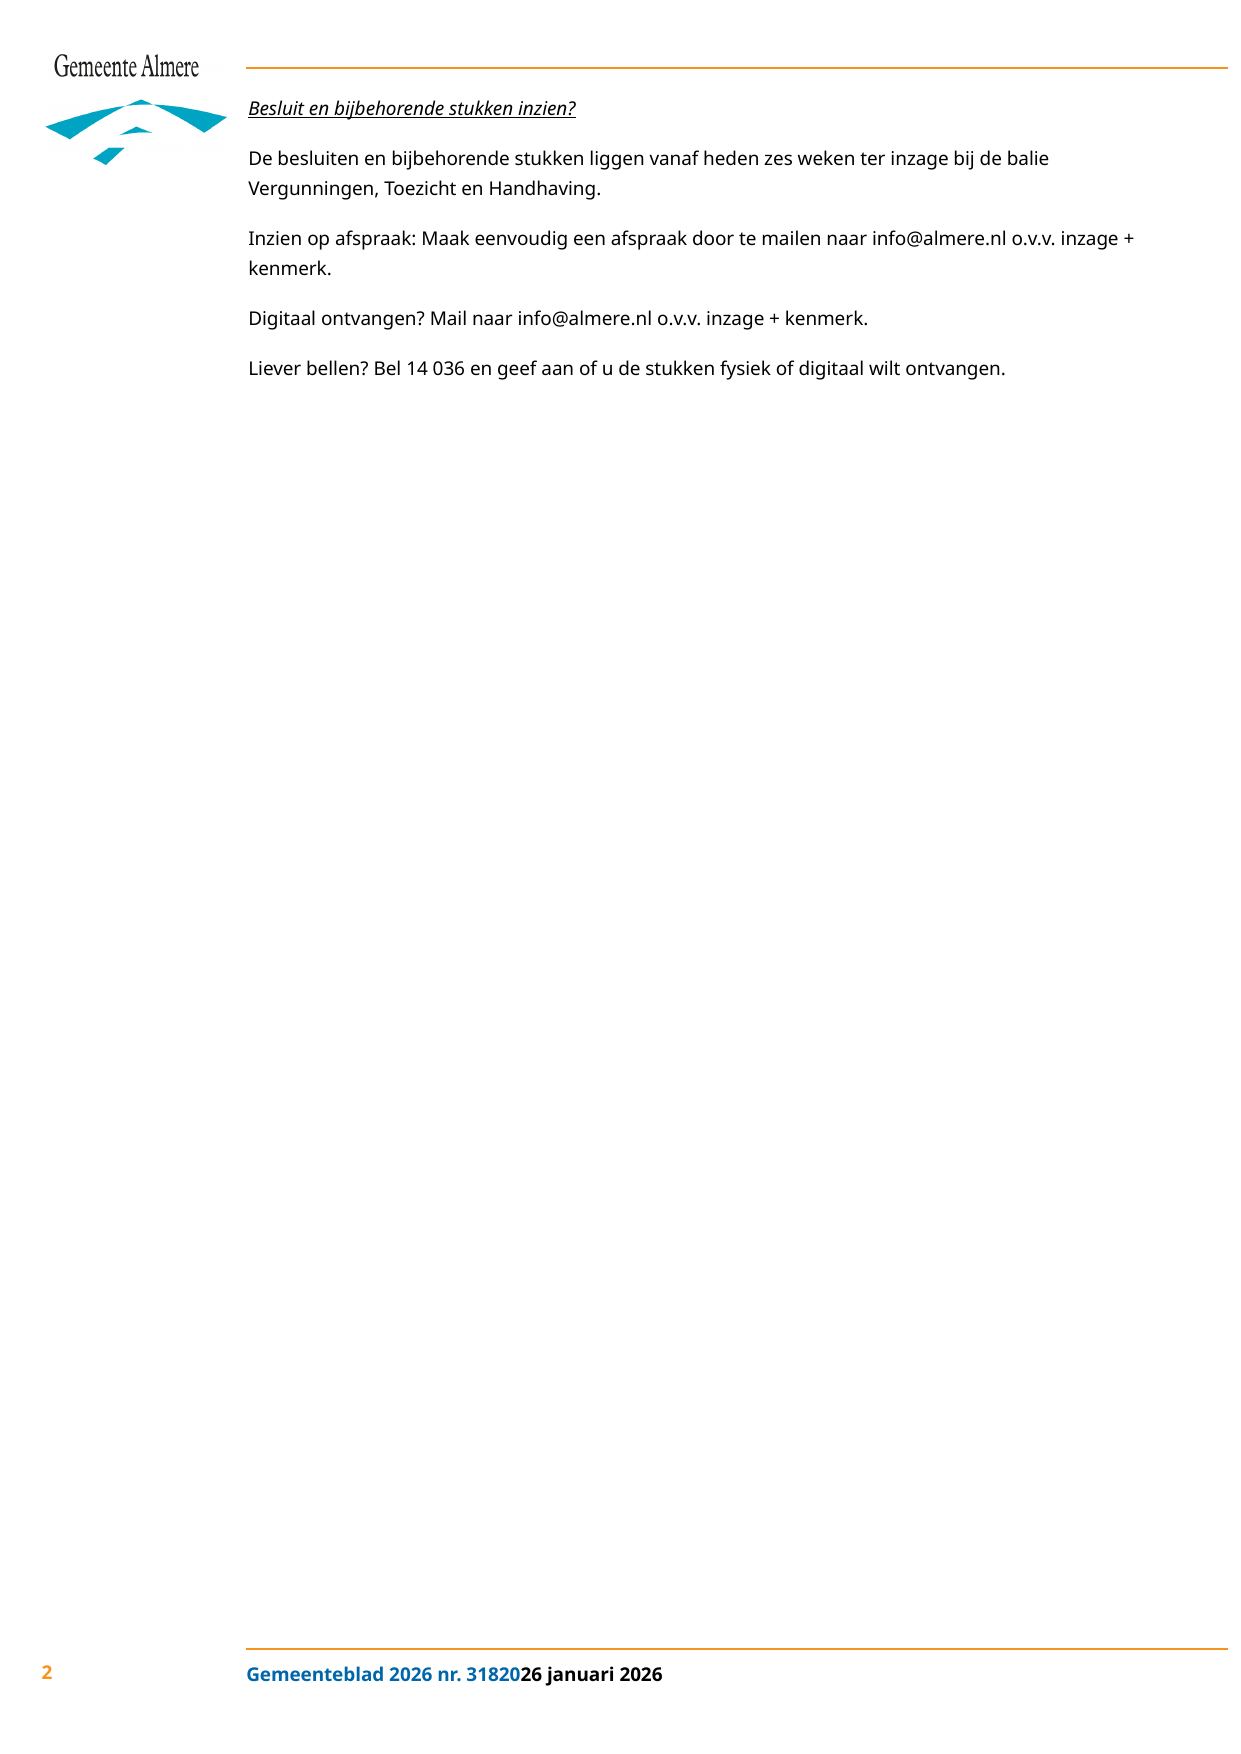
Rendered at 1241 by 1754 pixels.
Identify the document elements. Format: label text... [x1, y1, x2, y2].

text Besluit en bijbehorende stukken inzien? [248, 95, 1152, 121]
text De besluiten en bijbehorende stukken liggen vanaf heden zes weken ter inzage bij de balie Vergunningen, Toezicht en Handhaving. [248, 145, 1152, 201]
picture [41, 47, 231, 172]
text Digitaal ontvangen? Mail naar info@almere.nl o.v.v. inzage + kenmerk. [248, 305, 1152, 331]
text Inzien op afspraak: Maak eenvoudig een afspraak door te mailen naar info@almere.nl o.v.v. inzage + kenmerk. [248, 225, 1152, 281]
text Liever bellen? Bel 14 036 en geef aan of u de stukken fysiek of digitaal wilt ontvangen. [248, 356, 1152, 381]
